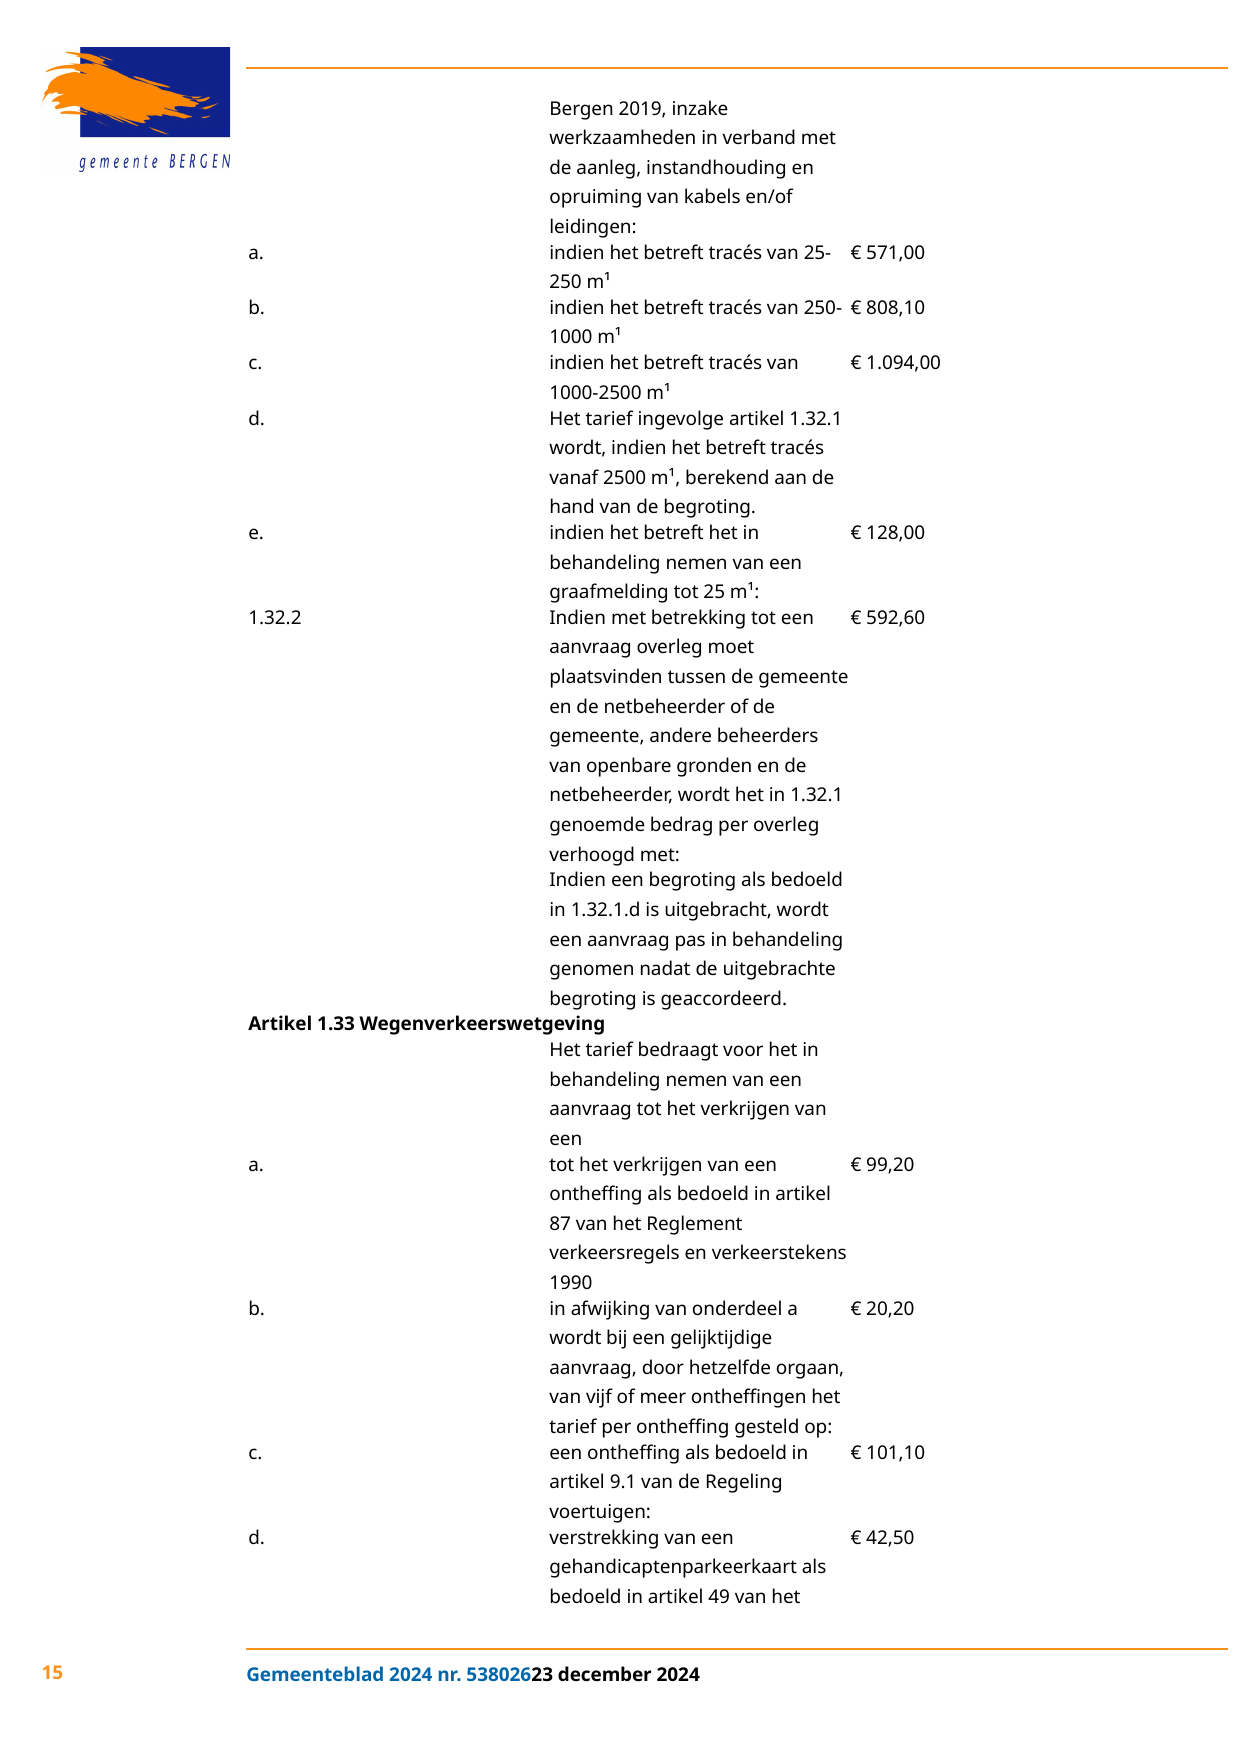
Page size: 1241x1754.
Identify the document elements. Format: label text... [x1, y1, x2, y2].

table_cell e. [248, 519, 549, 604]
table_cell Bergen 2019, inzake werkzaamheden in verband met de aanleg, instandhouding en opruiming van kabels en/of leidingen: [549, 95, 850, 239]
table_cell [850, 1036, 1152, 1151]
table_cell [248, 95, 549, 239]
table_cell Artikel 1.33 Wegenverkeerswetgeving [248, 1011, 1152, 1036]
table_cell c. [248, 1439, 549, 1524]
table_cell in afwijking van onderdeel a wordt bij een gelijktijdige aanvraag, door hetzelfde orgaan, van vijf of meer ontheffingen het tarief per ontheffing gesteld op: [549, 1295, 850, 1439]
table_cell Indien met betrekking tot een aanvraag overleg moet plaatsvinden tussen de gemeente en de netbeheerder of de gemeente, andere beheerders van openbare gronden en de netbeheerder, wordt het in 1.32.1 genoemde bedrag per overleg verhoogd met: [549, 604, 850, 867]
table_cell € 42,50 [850, 1524, 1152, 1609]
table_cell € 128,00 [850, 519, 1152, 604]
table_cell b. [248, 294, 549, 349]
table_cell b. [248, 1295, 549, 1439]
table_cell d. [248, 405, 549, 519]
table_cell een ontheffing als bedoeld in artikel 9.1 van de Regeling voertuigen: [549, 1439, 850, 1524]
table_cell indien het betreft tracés van 1000-2500 m¹ [549, 350, 850, 405]
table_cell [248, 867, 549, 1011]
table_cell tot het verkrijgen van een ontheffing als bedoeld in artikel 87 van het Reglement verkeersregels en verkeerstekens 1990 [549, 1151, 850, 1295]
table_cell indien het betreft tracés van 25-250 m¹ [549, 239, 850, 294]
table_cell € 99,20 [850, 1151, 1152, 1295]
table_cell indien het betreft het in behandeling nemen van een graafmelding tot 25 m¹: [549, 519, 850, 604]
table_cell c. [248, 350, 549, 405]
table_cell [248, 1036, 549, 1151]
table_cell € 20,20 [850, 1295, 1152, 1439]
table_cell € 571,00 [850, 239, 1152, 294]
table_cell [850, 867, 1152, 1011]
picture [41, 47, 231, 172]
table_cell 1.32.2 [248, 604, 549, 867]
table_cell € 808,10 [850, 294, 1152, 349]
table_cell d. [248, 1524, 549, 1609]
table_cell Indien een begroting als bedoeld in 1.32.1.d is uitgebracht, wordt een aanvraag pas in behandeling genomen nadat de uitgebrachte begroting is geaccordeerd. [549, 867, 850, 1011]
table_cell verstrekking van een gehandicaptenparkeerkaart als bedoeld in artikel 49 van het [549, 1524, 850, 1609]
table_cell [850, 405, 1152, 519]
table_cell Het tarief ingevolge artikel 1.32.1 wordt, indien het betreft tracés vanaf 2500 m¹, berekend aan de hand van de begroting. [549, 405, 850, 519]
table_cell € 1.094,00 [850, 350, 1152, 405]
table_cell € 592,60 [850, 604, 1152, 867]
table_cell a. [248, 1151, 549, 1295]
table_cell € 101,10 [850, 1439, 1152, 1524]
table_cell a. [248, 239, 549, 294]
table_cell Het tarief bedraagt voor het in behandeling nemen van een aanvraag tot het verkrijgen van een [549, 1036, 850, 1151]
table_cell [850, 95, 1152, 239]
table_cell indien het betreft tracés van 250-1000 m¹ [549, 294, 850, 349]
